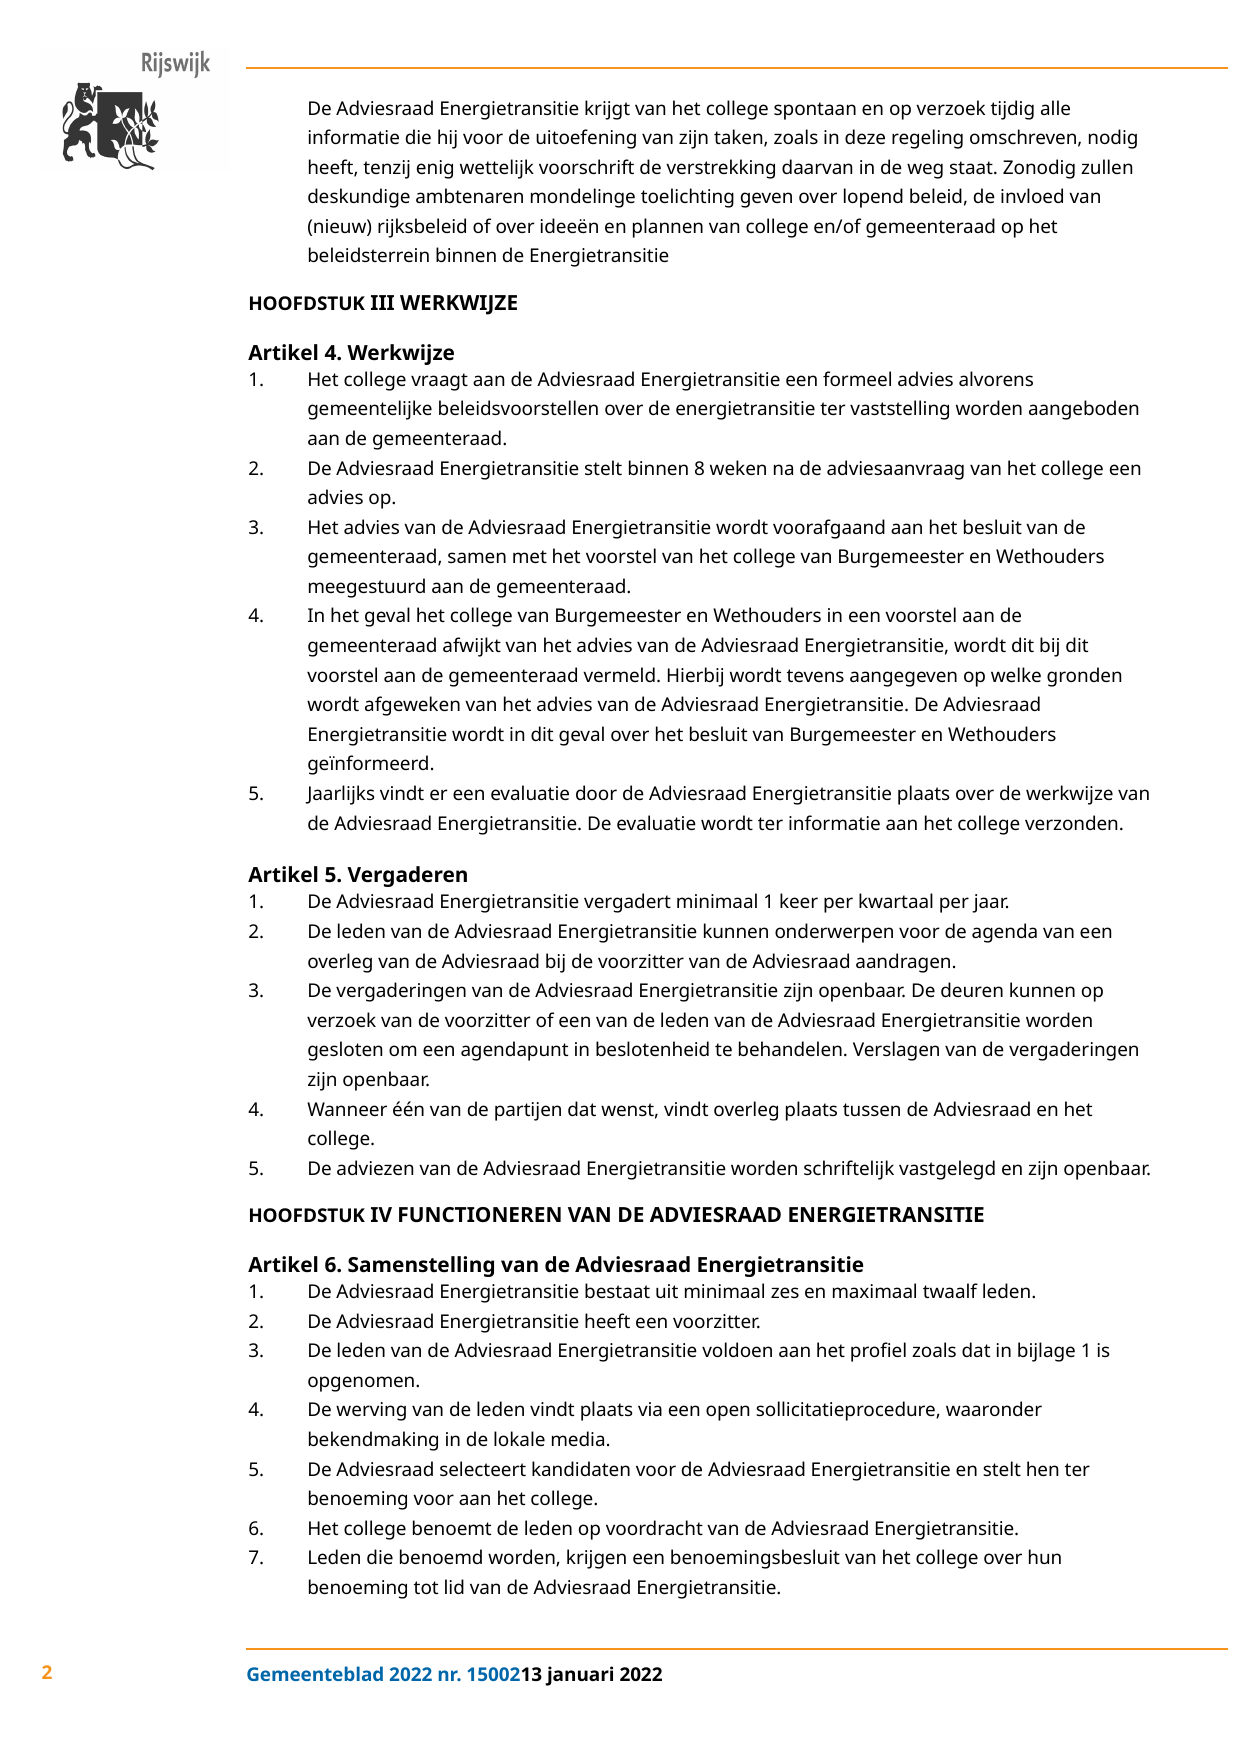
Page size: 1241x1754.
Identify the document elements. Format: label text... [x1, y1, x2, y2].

text HOOFDSTUK IV FUNCTIONEREN VAN DE ADVIESRAAD ENERGIETRANSITIE [248, 1201, 1152, 1229]
list De Adviesraad Energietransitie bestaat uit minimaal zes en maximaal twaalf leden. [248, 1278, 1152, 1304]
picture [41, 47, 231, 172]
list Wanneer één van de partijen dat wenst, vindt overleg plaats tussen de Adviesraad en het college. [248, 1096, 1152, 1151]
list De vergaderingen van de Adviesraad Energietransitie zijn openbaar. De deuren kunnen op verzoek van de voorzitter of een van de leden van de Adviesraad Energietransitie worden gesloten om een agendapunt in beslotenheid te behandelen. Verslagen van de vergaderingen zijn openbaar. [248, 977, 1152, 1092]
list Jaarlijks vindt er een evaluatie door de Adviesraad Energietransitie plaats over de werkwijze van de Adviesraad Energietransitie. De evaluatie wordt ter informatie aan het college verzonden. [248, 780, 1152, 836]
text Artikel 4. Werkwijze [248, 338, 1152, 366]
list De Adviesraad Energietransitie krijgt van het college spontaan en op verzoek tijdig alle informatie die hij voor de uitoefening van zijn taken, zoals in deze regeling omschreven, nodig heeft, tenzij enig wettelijk voorschrift de verstrekking daarvan in de weg staat. Zonodig zullen deskundige ambtenaren mondelinge toelichting geven over lopend beleid, de invloed van (nieuw) rijksbeleid of over ideeën en plannen van college en/of gemeenteraad op het beleidsterrein binnen de Energietransitie [248, 95, 1152, 268]
text HOOFDSTUK III WERKWIJZE [248, 288, 1152, 317]
list De werving van de leden vindt plaats via een open sollicitatieprocedure, waaronder bekendmaking in de lokale media. [248, 1397, 1152, 1452]
list De adviezen van de Adviesraad Energietransitie worden schriftelijk vastgelegd en zijn openbaar. [248, 1155, 1152, 1181]
list De Adviesraad Energietransitie vergadert minimaal 1 keer per kwartaal per jaar. [248, 889, 1152, 914]
list De leden van de Adviesraad Energietransitie kunnen onderwerpen voor de agenda van een overleg van de Adviesraad bij de voorzitter van de Adviesraad aandragen. [248, 918, 1152, 973]
list Leden die benoemd worden, krijgen een benoemingsbesluit van het college over hun benoeming tot lid van de Adviesraad Energietransitie. [248, 1544, 1152, 1600]
list Het advies van de Adviesraad Energietransitie wordt voorafgaand aan het besluit van de gemeenteraad, samen met het voorstel van het college van Burgemeester en Wethouders meegestuurd aan de gemeenteraad. [248, 514, 1152, 599]
list Het college benoemt de leden op voordracht van de Adviesraad Energietransitie. [248, 1515, 1152, 1541]
list Het college vraagt aan de Adviesraad Energietransitie een formeel advies alvorens gemeentelijke beleidsvoorstellen over de energietransitie ter vaststelling worden aangeboden aan de gemeenteraad. [248, 366, 1152, 451]
list De leden van de Adviesraad Energietransitie voldoen aan het profiel zoals dat in bijlage 1 is opgenomen. [248, 1337, 1152, 1393]
text Artikel 5. Vergaderen [248, 860, 1152, 889]
list In het geval het college van Burgemeester en Wethouders in een voorstel aan de gemeenteraad afwijkt van het advies van de Adviesraad Energietransitie, wordt dit bij dit voorstel aan de gemeenteraad vermeld. Hierbij wordt tevens aangegeven op welke gronden wordt afgeweken van het advies van de Adviesraad Energietransitie. De Adviesraad Energietransitie wordt in dit geval over het besluit van Burgemeester en Wethouders geïnformeerd. [248, 603, 1152, 776]
list De Adviesraad Energietransitie heeft een voorzitter. [248, 1308, 1152, 1333]
list De Adviesraad Energietransitie stelt binnen 8 weken na de adviesaanvraag van het college een advies op. [248, 455, 1152, 510]
list De Adviesraad selecteert kandidaten voor de Adviesraad Energietransitie en stelt hen ter benoeming voor aan het college. [248, 1456, 1152, 1511]
text Artikel 6. Samenstelling van de Adviesraad Energietransitie [248, 1250, 1152, 1278]
